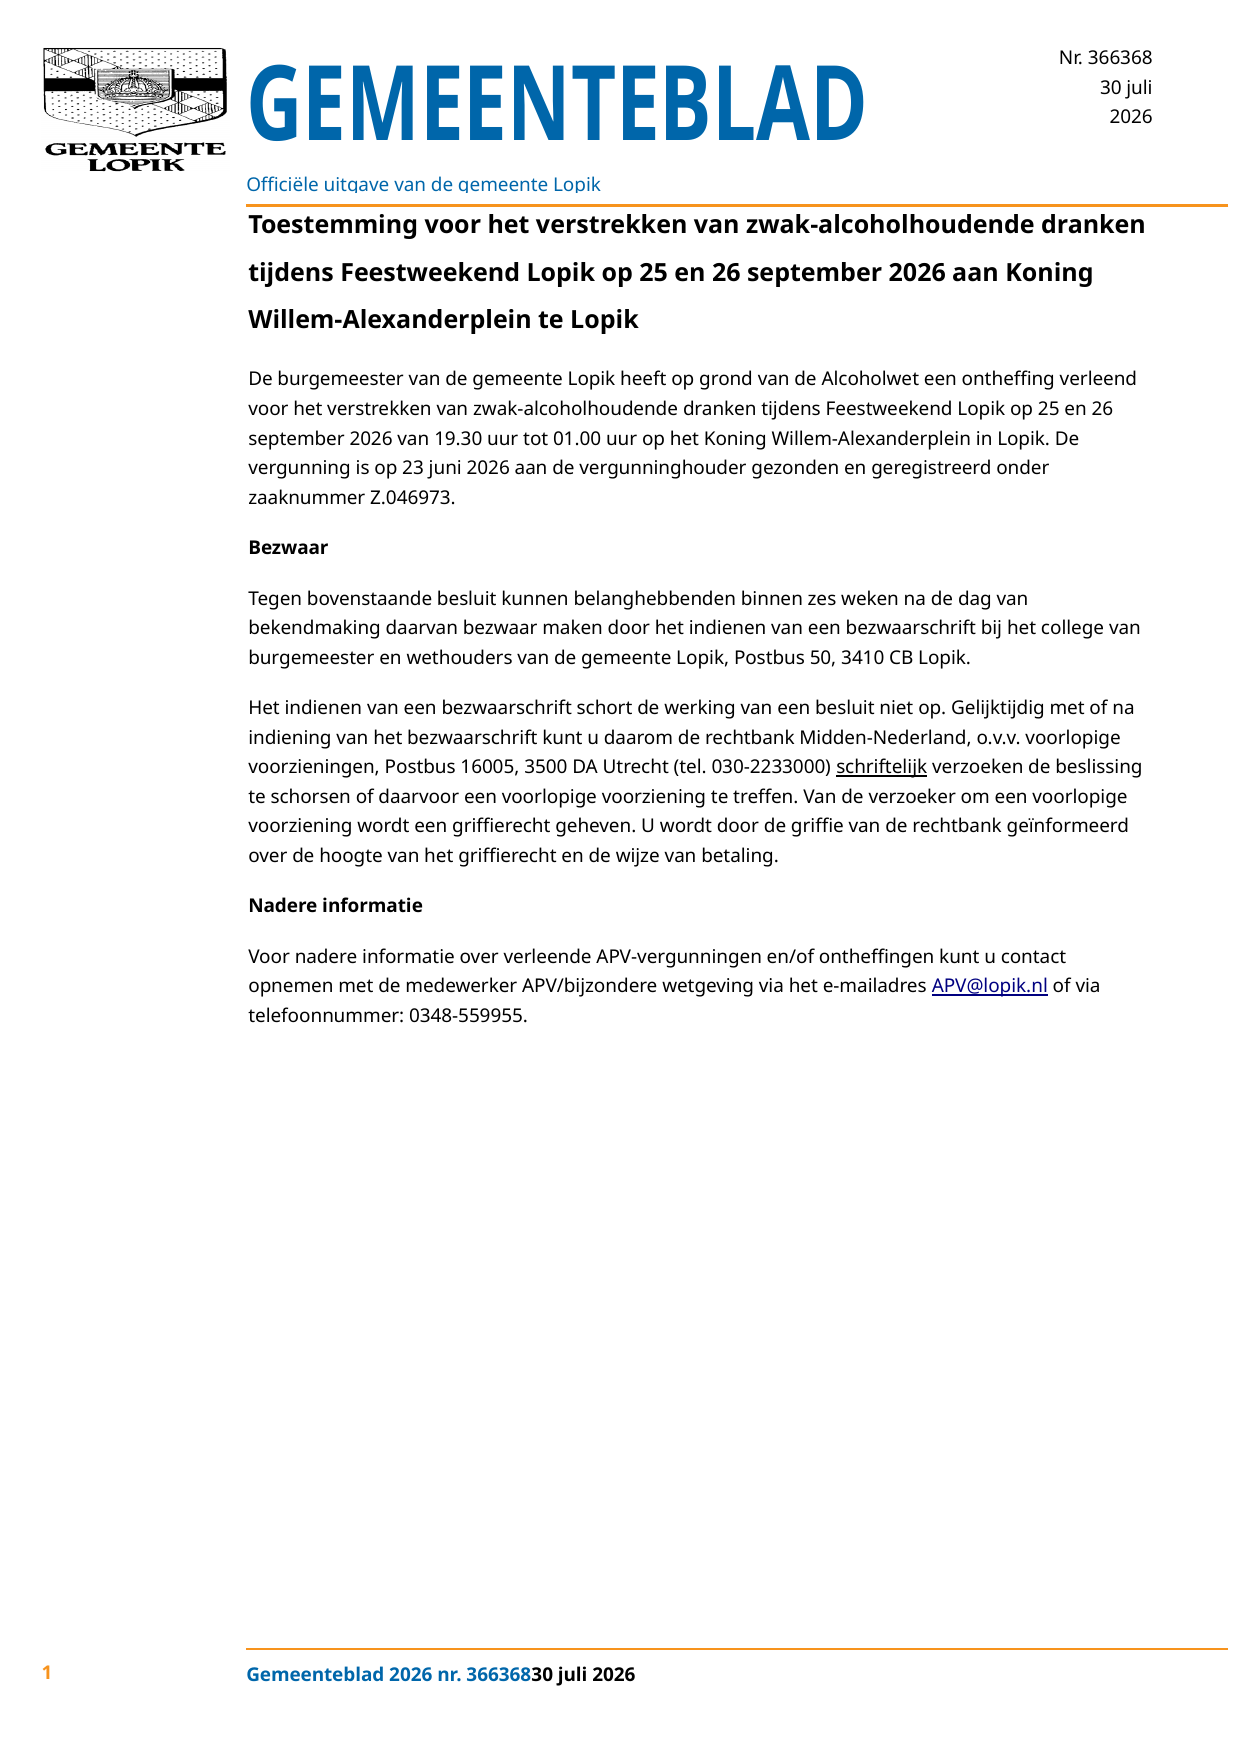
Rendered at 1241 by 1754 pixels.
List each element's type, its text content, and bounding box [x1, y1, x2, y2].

text De burgemeester van de gemeente Lopik heeft op grond van de Alcoholwet een ontheffing verleend voor het verstrekken van zwak-alcoholhoudende dranken tijdens Feestweekend Lopik op 25 en 26 september 2026 van 19.30 uur tot 01.00 uur op het Koning Willem-Alexanderplein in Lopik. De vergunning is op 23 juni 2026 aan de vergunninghouder gezonden en geregistreerd onder zaaknummer Z.046973. [248, 366, 1152, 509]
text Nadere informatie [248, 893, 1152, 918]
text Tegen bovenstaande besluit kunnen belanghebbenden binnen zes weken na de dag van bekendmaking daarvan bezwaar maken door het indienen van een bezwaarschrift bij het college van burgemeester en wethouders van de gemeente Lopik, Postbus 50, 3410 CB Lopik. [248, 585, 1152, 669]
picture [41, 47, 231, 172]
text Toestemming voor het verstrekken van zwak-alcoholhoudende dranken tijdens Feestweekend Lopik op 25 en 26 september 2026 aan Koning Willem-Alexanderplein te Lopik [248, 207, 1152, 336]
text Het indienen van een bezwaarschrift schort de werking van een besluit niet op. Gelijktijdig met of na indiening van het bezwaarschrift kunt u daarom de rechtbank Midden-Nederland, o.v.v. voorlopige voorzieningen, Postbus 16005, 3500 DA Utrecht (tel. 030-2233000) schriftelijk verzoeken de beslissing te schorsen of daarvoor een voorlopige voorziening te treffen. Van de verzoeker om een voorlopige voorziening wordt een griffierecht geheven. U wordt door de griffie van de rechtbank geïnformeerd over de hoogte van het griffierecht en de wijze van betaling. [248, 694, 1152, 868]
text Bezwaar [248, 534, 1152, 560]
text Voor nadere informatie over verleende APV-vergunningen en/of ontheffingen kunt u contact opnemen met de medewerker APV/bijzondere wetgeving via het e-mailadres APV@lopik.nl of via telefoonnummer: 0348-559955. [248, 943, 1152, 1028]
